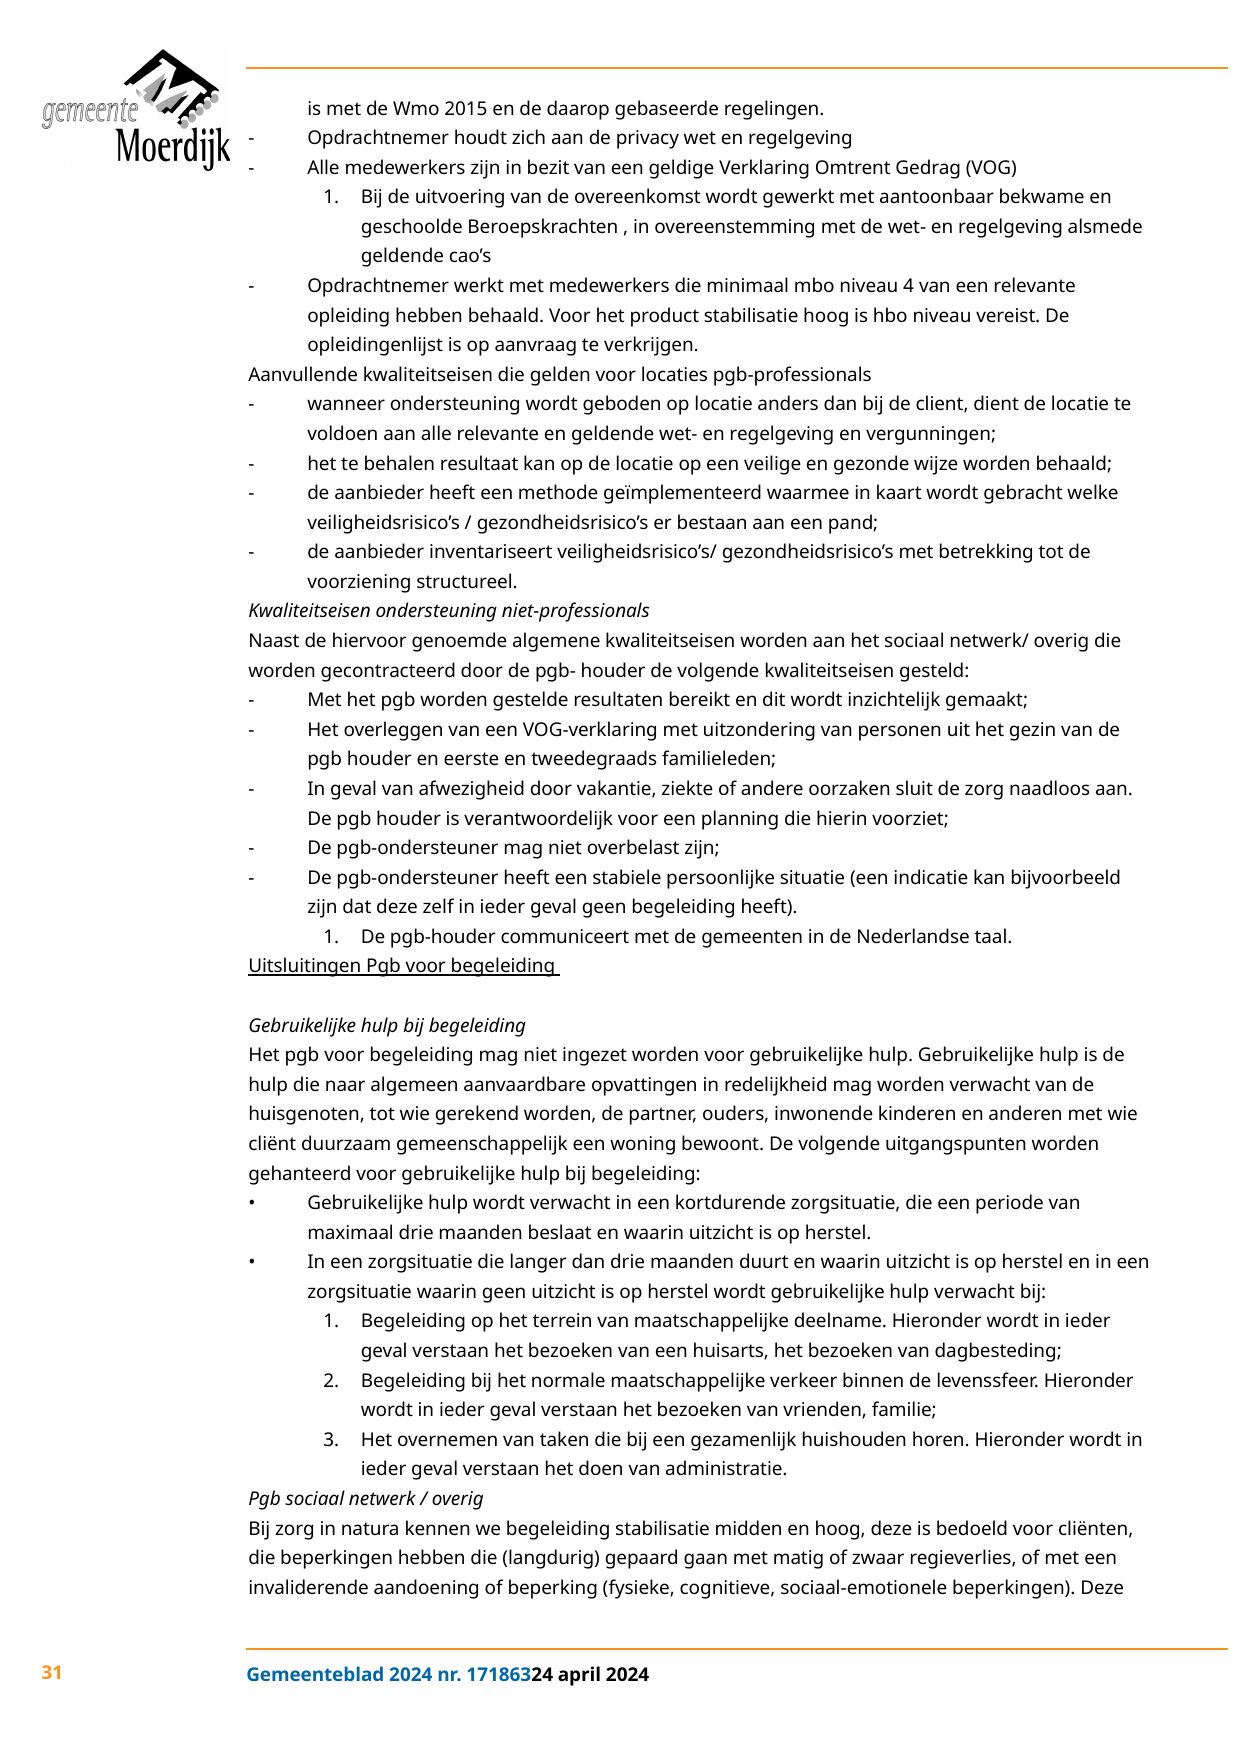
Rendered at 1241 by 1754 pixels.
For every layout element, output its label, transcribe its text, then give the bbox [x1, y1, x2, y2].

text Naast de hiervoor genoemde algemene kwaliteitseisen worden aan het sociaal netwerk/ overig die worden gecontracteerd door de pgb- houder de volgende kwaliteitseisen gesteld: [248, 627, 1152, 683]
list Begeleiding bij het normale maatschappelijke verkeer binnen de levenssfeer. Hieronder wordt in ieder geval verstaan het bezoeken van vrienden, familie; [323, 1367, 1152, 1422]
list In een zorgsituatie die langer dan drie maanden duurt en waarin uitzicht is op herstel en in een zorgsituatie waarin geen uitzicht is op herstel wordt gebruikelijke hulp verwacht bij: [248, 1248, 1152, 1304]
list Opdrachtnemer werkt met medewerkers die minimaal mbo niveau 4 van een relevante opleiding hebben behaald. Voor het product stabilisatie hoog is hbo niveau vereist. De opleidingenlijst is op aanvraag te verkrijgen. [248, 272, 1152, 357]
list De pgb-ondersteuner heeft een stabiele persoonlijke situatie (een indicatie kan bijvoorbeeld zijn dat deze zelf in ieder geval geen begeleiding heeft). [248, 864, 1152, 919]
list de aanbieder inventariseert veiligheidsrisico’s/ gezondheidsrisico’s met betrekking tot de voorziening structureel. [248, 538, 1152, 594]
text Gebruikelijke hulp bij begeleiding [248, 1012, 1152, 1038]
list is met de Wmo 2015 en de daarop gebaseerde regelingen. [248, 95, 1152, 121]
list Het overleggen van een VOG-verklaring met uitzondering van personen uit het gezin van de pgb houder en eerste en tweedegraads familieleden; [248, 716, 1152, 771]
list In geval van afwezigheid door vakantie, ziekte of andere oorzaken sluit de zorg naadloos aan. De pgb houder is verantwoordelijk voor een planning die hierin voorziet; [248, 775, 1152, 831]
list Bij de uitvoering van de overeenkomst wordt gewerkt met aantoonbaar bekwame en geschoolde Beroepskrachten , in overeenstemming met de wet- en regelgeving alsmede geldende cao’s [323, 183, 1152, 268]
text Aanvullende kwaliteitseisen die gelden voor locaties pgb-professionals [248, 361, 1152, 387]
text Bij zorg in natura kennen we begeleiding stabilisatie midden en hoog, deze is bedoeld voor cliënten, die beperkingen hebben die (langdurig) gepaard gaan met matig of zwaar regieverlies, of met een invaliderende aandoening of beperking (fysieke, cognitieve, sociaal-emotionele beperkingen). Deze [248, 1515, 1152, 1600]
list Met het pgb worden gestelde resultaten bereikt en dit wordt inzichtelijk gemaakt; [248, 686, 1152, 712]
list Opdrachtnemer houdt zich aan de privacy wet en regelgeving [248, 124, 1152, 150]
text Het pgb voor begeleiding mag niet ingezet worden voor gebruikelijke hulp. Gebruikelijke hulp is de hulp die naar algemeen aanvaardbare opvattingen in redelijkheid mag worden verwacht van de huisgenoten, tot wie gerekend worden, de partner, ouders, inwonende kinderen en anderen met wie cliënt duurzaam gemeenschappelijk een woning bewoont. De volgende uitgangspunten worden gehanteerd voor gebruikelijke hulp bij begeleiding: [248, 1041, 1152, 1186]
list wanneer ondersteuning wordt geboden op locatie anders dan bij de client, dient de locatie te voldoen aan alle relevante en geldende wet- en regelgeving en vergunningen; [248, 391, 1152, 446]
text Uitsluitingen Pgb voor begeleiding [248, 953, 1152, 978]
list Begeleiding op het terrein van maatschappelijke deelname. Hieronder wordt in ieder geval verstaan het bezoeken van een huisarts, het bezoeken van dagbesteding; [323, 1308, 1152, 1363]
picture [41, 47, 231, 172]
list Alle medewerkers zijn in bezit van een geldige Verklaring Omtrent Gedrag (VOG) [248, 154, 1152, 180]
text Kwaliteitseisen ondersteuning niet-professionals [248, 598, 1152, 623]
list De pgb-houder communiceert met de gemeenten in de Nederlandse taal. [323, 923, 1152, 949]
text Pgb sociaal netwerk / overig [248, 1485, 1152, 1511]
list het te behalen resultaat kan op de locatie op een veilige en gezonde wijze worden behaald; [248, 450, 1152, 476]
list de aanbieder heeft een methode geïmplementeerd waarmee in kaart wordt gebracht welke veiligheidsrisico’s / gezondheidsrisico’s er bestaan aan een pand; [248, 479, 1152, 535]
list De pgb-ondersteuner mag niet overbelast zijn; [248, 834, 1152, 860]
list Gebruikelijke hulp wordt verwacht in een kortdurende zorgsituatie, die een periode van maximaal drie maanden beslaat en waarin uitzicht is op herstel. [248, 1189, 1152, 1245]
list Het overnemen van taken die bij een gezamenlijk huishouden horen. Hieronder wordt in ieder geval verstaan het doen van administratie. [323, 1426, 1152, 1481]
